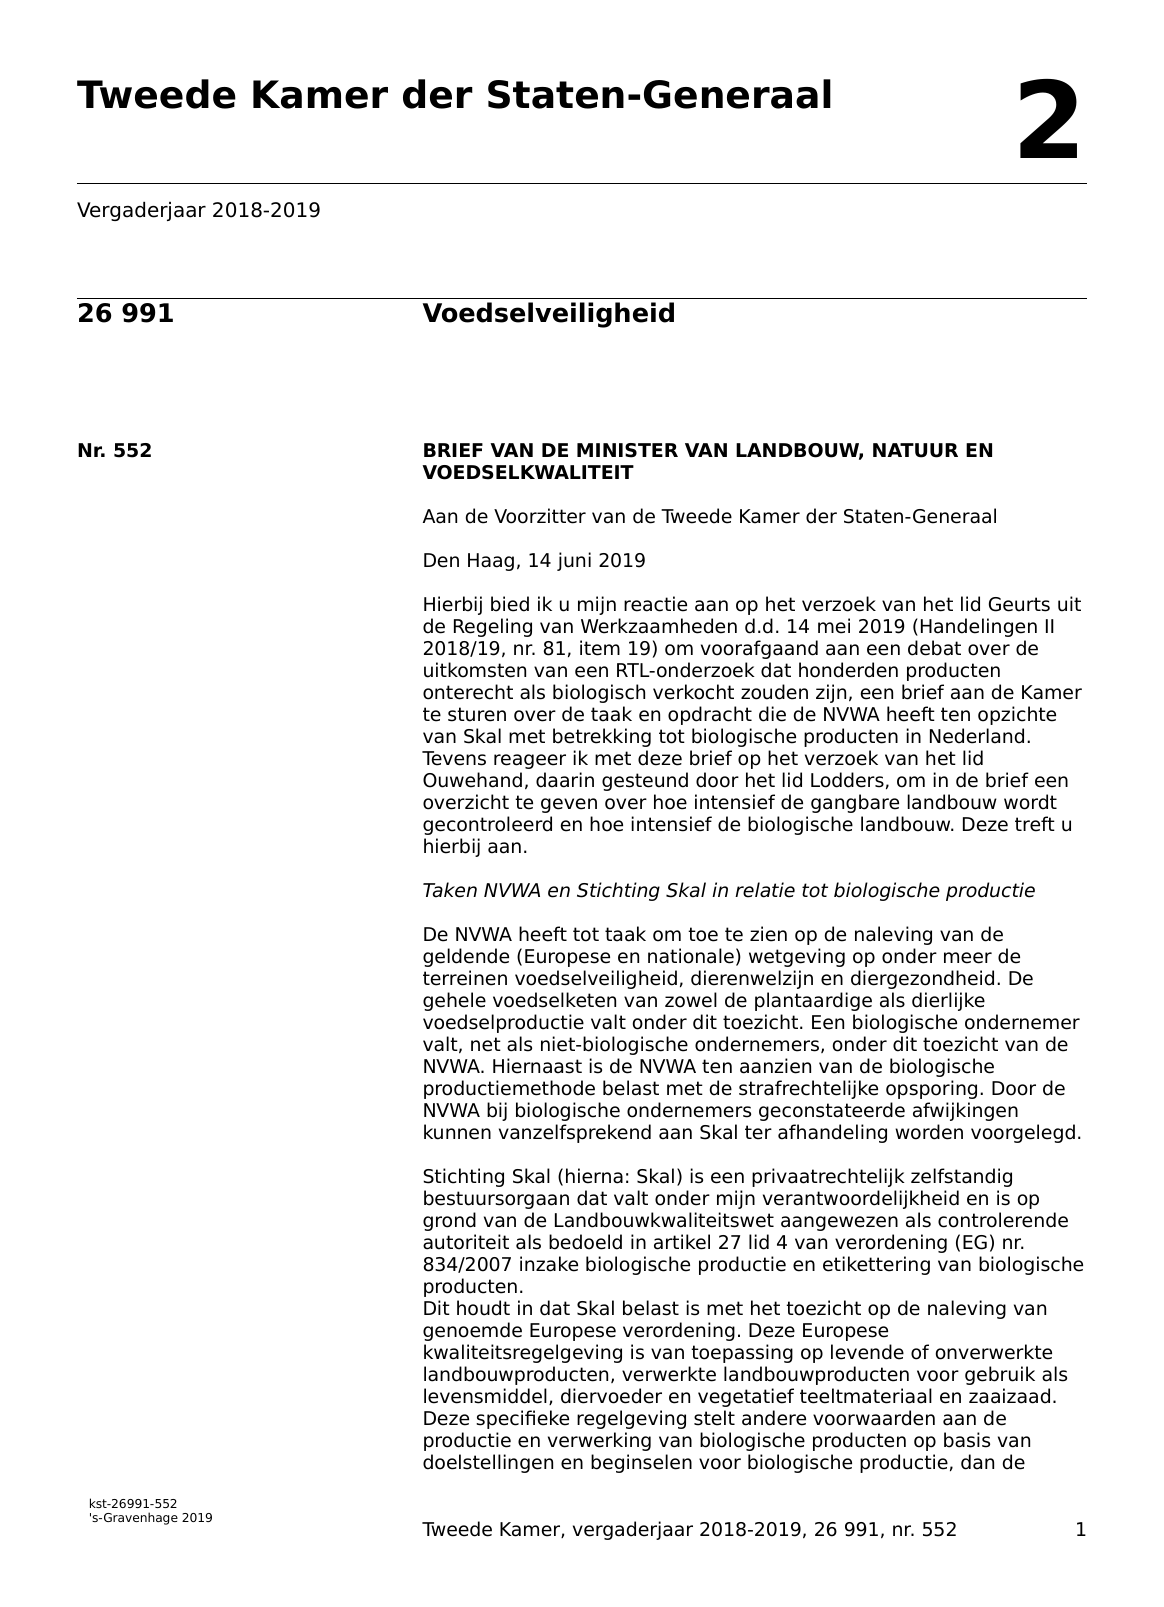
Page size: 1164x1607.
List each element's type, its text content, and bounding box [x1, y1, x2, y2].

table_cell Vergaderjaar 2018-2019 [77, 184, 1087, 298]
text Dit houdt in dat Skal belast is met het toezicht op de naleving van genoemde Europese verordening. Deze Europese kwaliteitsregelgeving is van toepassing op levende of onverwerkte landbouwproducten, verwerkte landbouwproducten voor gebruik als levensmiddel, diervoeder en vegetatief teeltmateriaal en zaaizaad. Deze specifieke regelgeving stelt andere voorwaarden aan de productie en verwerking van biologische producten op basis van doelstellingen en beginselen voor biologische productie, dan de [422, 1298, 1087, 1474]
text kst-26991-552 [88, 1497, 323, 1511]
table_header Tweede Kamer der Staten-Generaal [77, 59, 886, 183]
table_header 2 [886, 59, 1087, 183]
text De NVWA heeft tot taak om toe te zien op de naleving van de geldende (Europese en nationale) wetgeving op onder meer de terreinen voedselveiligheid, dierenwelzijn en diergezondheid. De gehele voedselketen van zowel de plantaardige als dierlijke voedselproductie valt onder dit toezicht. Een biologische ondernemer valt, net als niet-biologische ondernemers, onder dit toezicht van de NVWA. Hiernaast is de NVWA ten aanzien van de biologische productiemethode belast met de strafrechtelijke opsporing. Door de NVWA bij biologische ondernemers geconstateerde afwijkingen kunnen vanzelfsprekend aan Skal ter afhandeling worden voorgelegd. [422, 924, 1087, 1144]
subtitle Nr. 552 BRIEF VAN DE MINISTER VAN LANDBOUW, NATUUR EN VOEDSELKWALITEIT [77, 440, 1087, 484]
text Den Haag, 14 juni 2019 [422, 550, 1087, 572]
text Hierbij bied ik u mijn reactie aan op het verzoek van het lid Geurts uit de Regeling van Werkzaamheden d.d. 14 mei 2019 (Handelingen II 2018/19, nr. 81, item 19) om voorafgaand aan een debat over de uitkomsten van een RTL-onderzoek dat honderden producten onterecht als biologisch verkocht zouden zijn, een brief aan de Kamer te sturen over de taak en opdracht die de NVWA heeft ten opzichte van Skal met betrekking tot biologische producten in Nederland. Tevens reageer ik met deze brief op het verzoek van het lid Ouwehand, daarin gesteund door het lid Lodders, om in de brief een overzicht te geven over hoe intensief de gangbare landbouw wordt gecontroleerd en hoe intensief de biologische landbouw. Deze treft u hierbij aan. [422, 594, 1087, 858]
text Aan de Voorzitter van de Tweede Kamer der Staten-Generaal [422, 506, 1087, 528]
text 's-Gravenhage 2019 [88, 1511, 323, 1525]
subtitle 26 991 Voedselveiligheid [77, 299, 1087, 329]
text Stichting Skal (hierna: Skal) is een privaatrechtelijk zelfstandig bestuursorgaan dat valt onder mijn verantwoordelijkheid en is op grond van de Landbouwkwaliteitswet aangewezen als controlerende autoriteit als bedoeld in artikel 27 lid 4 van verordening (EG) nr. 834/2007 inzake biologische productie en etikettering van biologische producten. [422, 1166, 1087, 1298]
subtitle Taken NVWA en Stichting Skal in relatie tot biologische productie [422, 880, 1087, 902]
